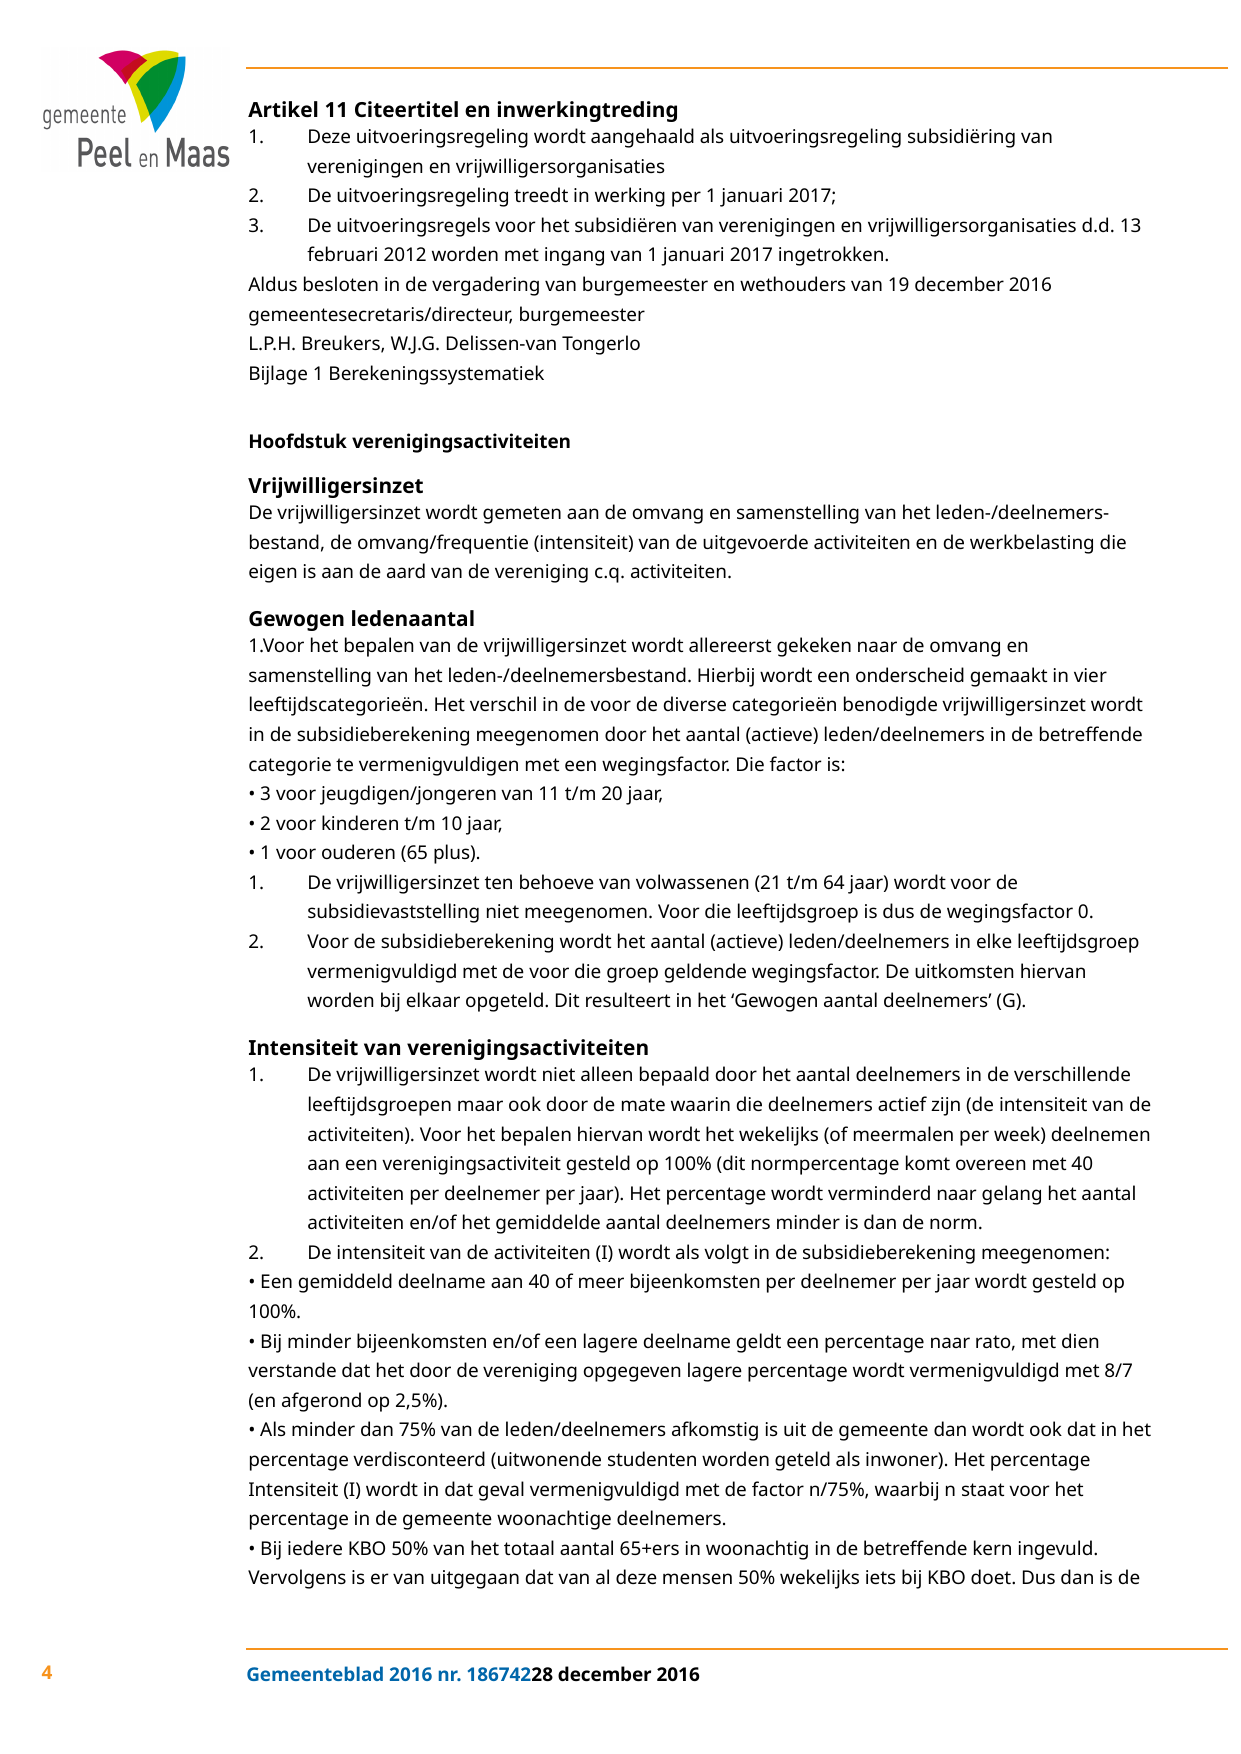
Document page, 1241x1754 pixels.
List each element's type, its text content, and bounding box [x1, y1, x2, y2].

list Deze uitvoeringsregeling wordt aangehaald als uitvoeringsregeling subsidiëring van verenigingen en vrijwilligersorganisaties [248, 123, 1152, 178]
text Gewogen ledenaantal [248, 604, 1152, 632]
text • 2 voor kinderen t/m 10 jaar, [248, 810, 1152, 836]
text • 1 voor ouderen (65 plus). [248, 839, 1152, 865]
list Voor de subsidieberekening wordt het aantal (actieve) leden/deelnemers in elke leeftijdsgroep vermenigvuldigd met de voor die groep geldende wegingsfactor. De uitkomsten hiervan worden bij elkaar opgeteld. Dit resulteert in het ‘Gewogen aantal deelnemers’ (G). [248, 928, 1152, 1013]
picture [41, 47, 231, 172]
text • Bij iedere KBO 50% van het totaal aantal 65+ers in woonachtig in de betreffende kern ingevuld. Vervolgens is er van uitgegaan dat van al deze mensen 50% wekelijks iets bij KBO doet. Dus dan is de [248, 1535, 1152, 1590]
text Hoofdstuk verenigingsactiviteiten [248, 426, 1152, 455]
text Bijlage 1 Berekeningssystematiek [248, 360, 1152, 386]
text gemeentesecretaris/directeur, burgemeester [248, 301, 1152, 326]
list De vrijwilligersinzet wordt niet alleen bepaald door het aantal deelnemers in de verschillende leeftijdsgroepen maar ook door de mate waarin die deelnemers actief zijn (de intensiteit van de activiteiten). Voor het bepalen hiervan wordt het wekelijks (of meermalen per week) deelnemen aan een verenigingsactiviteit gesteld op 100% (dit normpercentage komt overeen met 40 activiteiten per deelnemer per jaar). Het percentage wordt verminderd naar gelang het aantal activiteiten en/of het gemiddelde aantal deelnemers minder is dan de norm. [248, 1062, 1152, 1235]
text L.P.H. Breukers, W.J.G. Delissen-van Tongerlo [248, 330, 1152, 356]
list De intensiteit van de activiteiten (I) wordt als volgt in de subsidieberekening meegenomen: [248, 1239, 1152, 1265]
text Vrijwilligersinzet [248, 471, 1152, 499]
text Artikel 11 Citeertitel en inwerkingtreding [248, 95, 1152, 123]
list De vrijwilligersinzet ten behoeve van volwassenen (21 t/m 64 jaar) wordt voor de subsidievaststelling niet meegenomen. Voor die leeftijdsgroep is dus de wegingsfactor 0. [248, 869, 1152, 924]
text • Een gemiddeld deelname aan 40 of meer bijeenkomsten per deelnemer per jaar wordt gesteld op 100%. [248, 1269, 1152, 1324]
text Intensiteit van verenigingsactiviteiten [248, 1033, 1152, 1062]
text • 3 voor jeugdigen/jongeren van 11 t/m 20 jaar, [248, 780, 1152, 806]
text 1.Voor het bepalen van de vrijwilligersinzet wordt allereerst gekeken naar de omvang en samenstelling van het leden-/deelnemersbestand. Hierbij wordt een onderscheid gemaakt in vier leeftijdscategorieën. Het verschil in de voor de diverse categorieën benodigde vrijwilligersinzet wordt in de subsidieberekening meegenomen door het aantal (actieve) leden/deelnemers in de betreffende categorie te vermenigvuldigen met een wegingsfactor. Die factor is: [248, 632, 1152, 777]
text De vrijwilligersinzet wordt gemeten aan de omvang en samenstelling van het leden-/deelnemers-bestand, de omvang/frequentie (intensiteit) van de uitgevoerde activiteiten en de werkbelasting die eigen is aan de aard van de vereniging c.q. activiteiten. [248, 499, 1152, 584]
list De uitvoeringsregeling treedt in werking per 1 januari 2017; [248, 182, 1152, 208]
list De uitvoeringsregels voor het subsidiëren van verenigingen en vrijwilligersorganisaties d.d. 13 februari 2012 worden met ingang van 1 januari 2017 ingetrokken. [248, 212, 1152, 267]
text • Bij minder bijeenkomsten en/of een lagere deelname geldt een percentage naar rato, met dien verstande dat het door de vereniging opgegeven lagere percentage wordt vermenigvuldigd met 8/7 (en afgerond op 2,5%). [248, 1328, 1152, 1413]
text Aldus besloten in de vergadering van burgemeester en wethouders van 19 december 2016 [248, 271, 1152, 297]
text • Als minder dan 75% van de leden/deelnemers afkomstig is uit de gemeente dan wordt ook dat in het percentage verdisconteerd (uitwonende studenten worden geteld als inwoner). Het percentage Intensiteit (I) wordt in dat geval vermenigvuldigd met de factor n/75%, waarbij n staat voor het percentage in de gemeente woonachtige deelnemers. [248, 1417, 1152, 1531]
